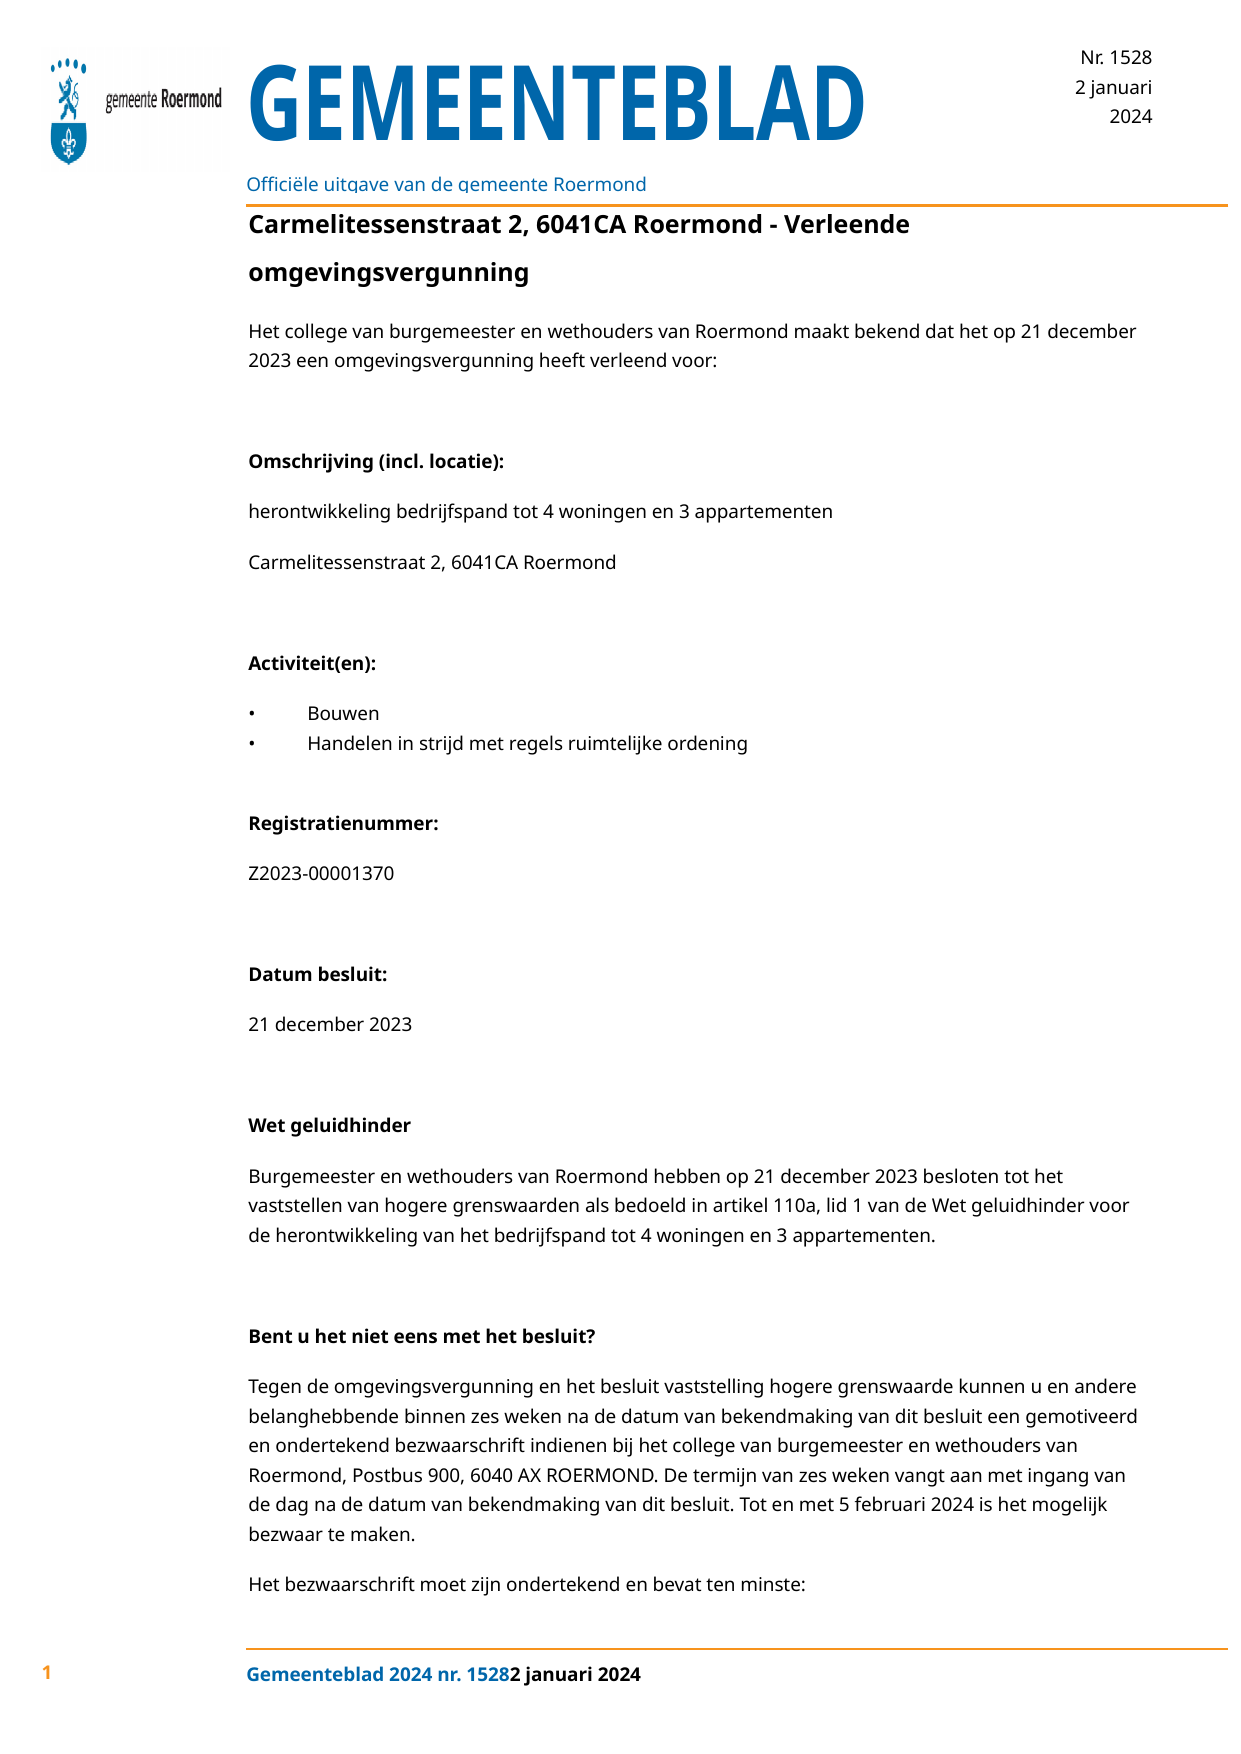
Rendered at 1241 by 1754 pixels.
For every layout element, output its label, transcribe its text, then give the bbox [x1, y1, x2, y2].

text 21 december 2023 [248, 1012, 1152, 1037]
text Registratienummer: [248, 810, 1152, 836]
text Z2023-00001370 [248, 860, 1152, 886]
picture [41, 47, 231, 172]
text Bent u het niet eens met het besluit? [248, 1323, 1152, 1349]
text Het college van burgemeester en wethouders van Roermond maakt bekend dat het op 21 december 2023 een omgevingsvergunning heeft verleend voor: [248, 318, 1152, 373]
text Omschrijving (incl. locatie): [248, 448, 1152, 474]
text Carmelitessenstraat 2, 6041CA Roermond [248, 549, 1152, 575]
text Carmelitessenstraat 2, 6041CA Roermond - Verleende omgevingsvergunning [248, 207, 1152, 288]
list Handelen in strijd met regels ruimtelijke ordening [248, 730, 1152, 756]
text herontwikkeling bedrijfspand tot 4 woningen en 3 appartementen [248, 499, 1152, 524]
text Burgemeester en wethouders van Roermond hebben op 21 december 2023 besloten tot het vaststellen van hogere grenswaarden als bedoeld in artikel 110a, lid 1 van de Wet geluidhinder voor de herontwikkeling van het bedrijfspand tot 4 woningen en 3 appartementen. [248, 1163, 1152, 1248]
text Tegen de omgevingsvergunning en het besluit vaststelling hogere grenswaarde kunnen u en andere belanghebbende binnen zes weken na de datum van bekendmaking van dit besluit een gemotiveerd en ondertekend bezwaarschrift indienen bij het college van burgemeester en wethouders van Roermond, Postbus 900, 6040 AX ROERMOND. De termijn van zes weken vangt aan met ingang van de dag na de datum van bekendmaking van dit besluit. Tot en met 5 februari 2024 is het mogelijk bezwaar te maken. [248, 1373, 1152, 1547]
text Activiteit(en): [248, 650, 1152, 676]
text Het bezwaarschrift moet zijn ondertekend en bevat ten minste: [248, 1572, 1152, 1597]
text Datum besluit: [248, 961, 1152, 987]
list Bouwen [248, 700, 1152, 726]
text Wet geluidhinder [248, 1112, 1152, 1138]
